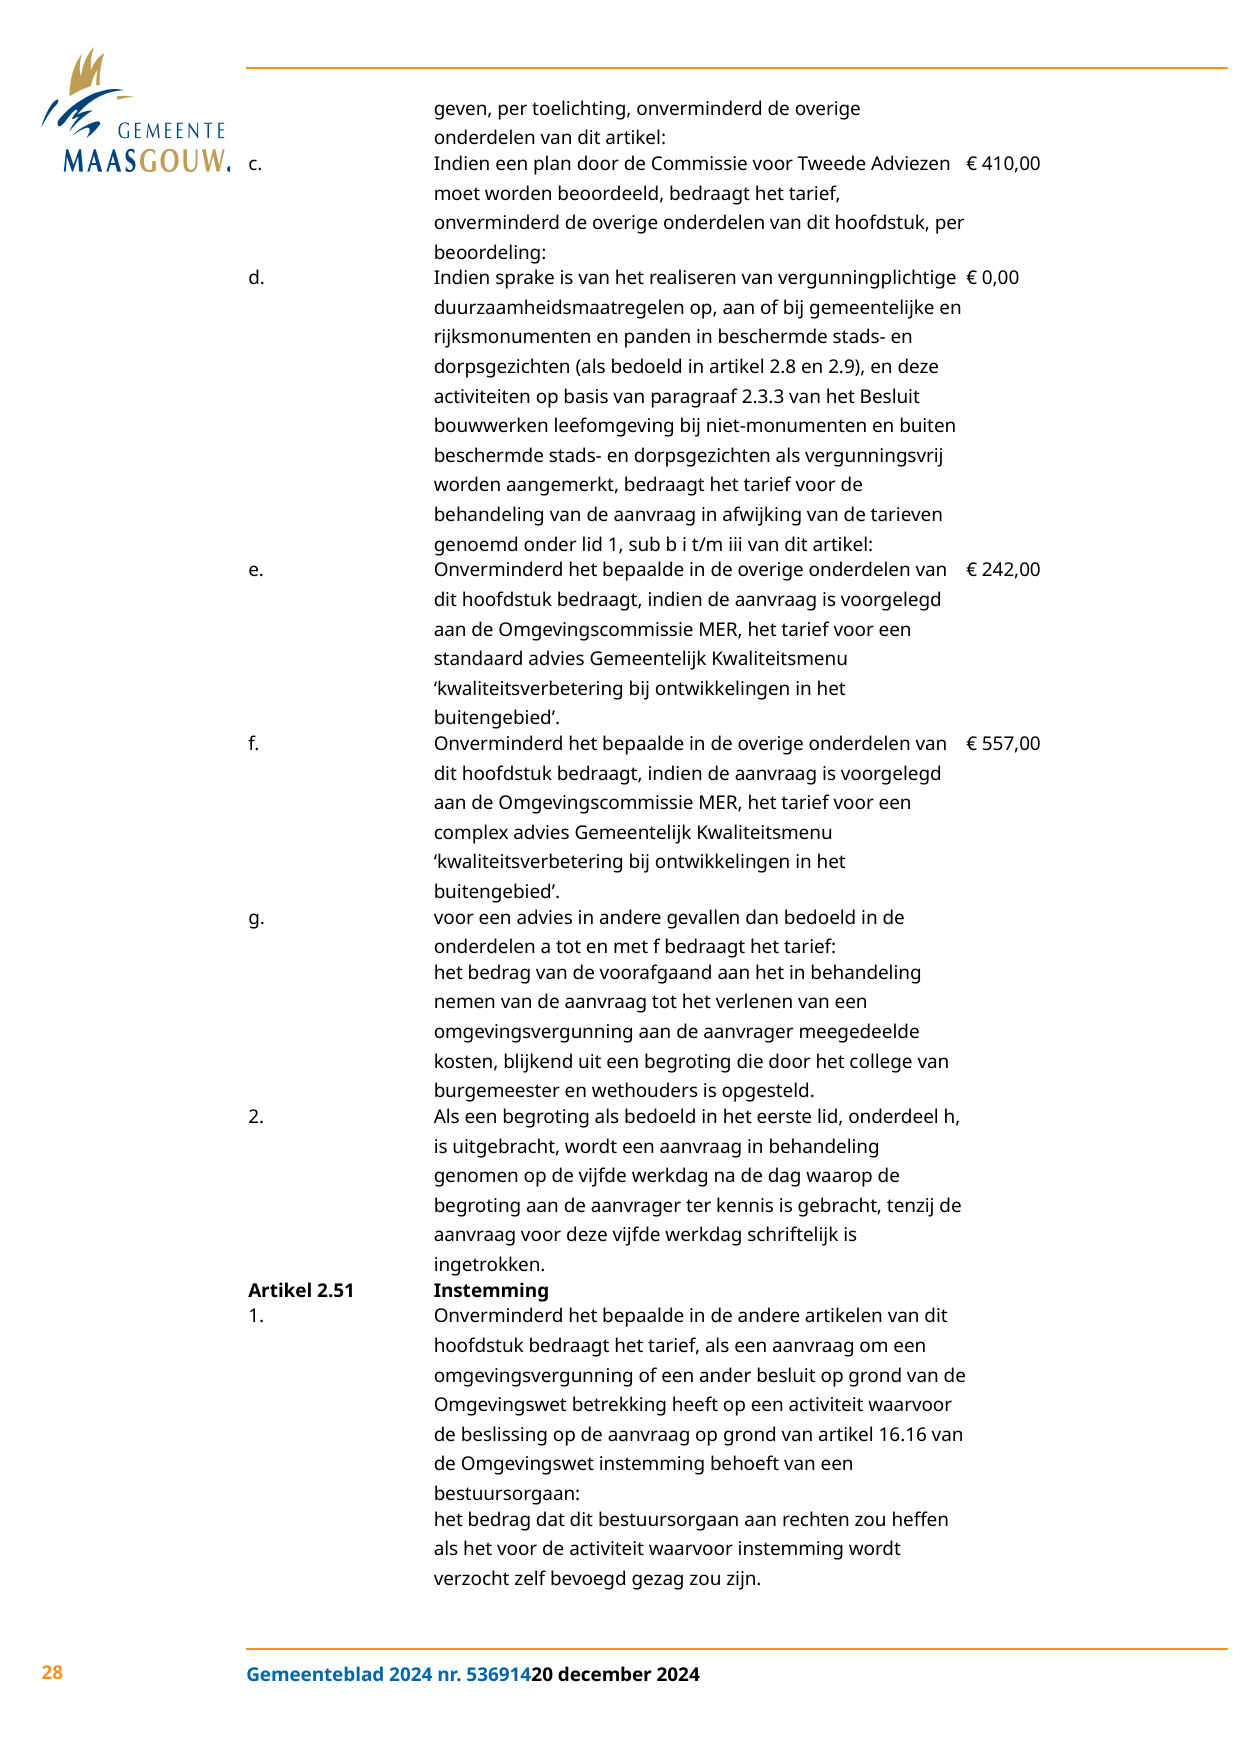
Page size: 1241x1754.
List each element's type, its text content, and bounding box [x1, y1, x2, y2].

table_cell € 0,00 [966, 265, 1152, 557]
table_cell € 242,00 [966, 557, 1152, 730]
table_cell [966, 1103, 1152, 1277]
table_cell Artikel 2.51 [248, 1277, 433, 1303]
table_cell het bedrag van de voorafgaand aan het in behandeling nemen van de aanvraag tot het verlenen van een omgevingsvergunning aan de aanvrager meegedeelde kosten, blijkend uit een begroting die door het college van burgemeester en wethouders is opgesteld. [434, 959, 966, 1103]
table_cell Onverminderd het bepaalde in de andere artikelen van dit hoofdstuk bedraagt het tarief, als een aanvraag om een omgevingsvergunning of een ander besluit op grond van de Omgevingswet betrekking heeft op een activiteit waarvoor de beslissing op de aanvraag op grond van artikel 16.16 van de Omgevingswet instemming behoeft van een bestuursorgaan: [434, 1303, 966, 1506]
table_cell c. [248, 150, 433, 264]
table_cell [248, 95, 433, 150]
table_cell e. [248, 557, 433, 730]
table_cell [966, 1303, 1152, 1506]
table_cell Indien sprake is van het realiseren van vergunningplichtige duurzaamheidsmaatregelen op, aan of bij gemeentelijke en rijksmonumenten en panden in beschermde stads- en dorpsgezichten (als bedoeld in artikel 2.8 en 2.9), en deze activiteiten op basis van paragraaf 2.3.3 van het Besluit bouwwerken leefomgeving bij niet-monumenten en buiten beschermde stads- en dorpsgezichten als vergunningsvrij worden aangemerkt, bedraagt het tarief voor de behandeling van de aanvraag in afwijking van de tarieven genoemd onder lid 1, sub b i t/m iii van dit artikel: [434, 265, 966, 557]
table_cell Onverminderd het bepaalde in de overige onderdelen van dit hoofdstuk bedraagt, indien de aanvraag is voorgelegd aan de Omgevingscommissie MER, het tarief voor een complex advies Gemeentelijk Kwaliteitsmenu ‘kwaliteitsverbetering bij ontwikkelingen in het buitengebied’. [434, 730, 966, 904]
table_cell f. [248, 730, 433, 904]
table_cell [966, 1277, 1152, 1303]
table_cell het bedrag dat dit bestuursorgaan aan rechten zou heffen als het voor de activiteit waarvoor instemming wordt verzocht zelf bevoegd gezag zou zijn. [434, 1506, 966, 1591]
table_cell [966, 904, 1152, 959]
table_cell € 557,00 [966, 730, 1152, 904]
table_cell Als een begroting als bedoeld in het eerste lid, onderdeel h, is uitgebracht, wordt een aanvraag in behandeling genomen op de vijfde werkdag na de dag waarop de begroting aan de aanvrager ter kennis is gebracht, tenzij de aanvraag voor deze vijfde werkdag schriftelijk is ingetrokken. [434, 1103, 966, 1277]
table_cell Indien een plan door de Commissie voor Tweede Adviezen moet worden beoordeeld, bedraagt het tarief, onverminderd de overige onderdelen van dit hoofdstuk, per beoordeling: [434, 150, 966, 264]
table_cell Onverminderd het bepaalde in de overige onderdelen van dit hoofdstuk bedraagt, indien de aanvraag is voorgelegd aan de Omgevingscommissie MER, het tarief voor een standaard advies Gemeentelijk Kwaliteitsmenu ‘kwaliteitsverbetering bij ontwikkelingen in het buitengebied’. [434, 557, 966, 730]
table_cell Instemming [434, 1277, 966, 1303]
table_cell 1. [248, 1303, 433, 1506]
table_cell [966, 1506, 1152, 1591]
table_cell € 410,00 [966, 150, 1152, 264]
picture [41, 47, 231, 172]
table_cell [248, 959, 433, 1103]
table_cell [966, 95, 1152, 150]
table_cell d. [248, 265, 433, 557]
table_cell [966, 959, 1152, 1103]
table_cell 2. [248, 1103, 433, 1277]
table_cell geven, per toelichting, onverminderd de overige onderdelen van dit artikel: [434, 95, 966, 150]
table_cell voor een advies in andere gevallen dan bedoeld in de onderdelen a tot en met f bedraagt het tarief: [434, 904, 966, 959]
table_cell g. [248, 904, 433, 959]
table_cell [248, 1506, 433, 1591]
